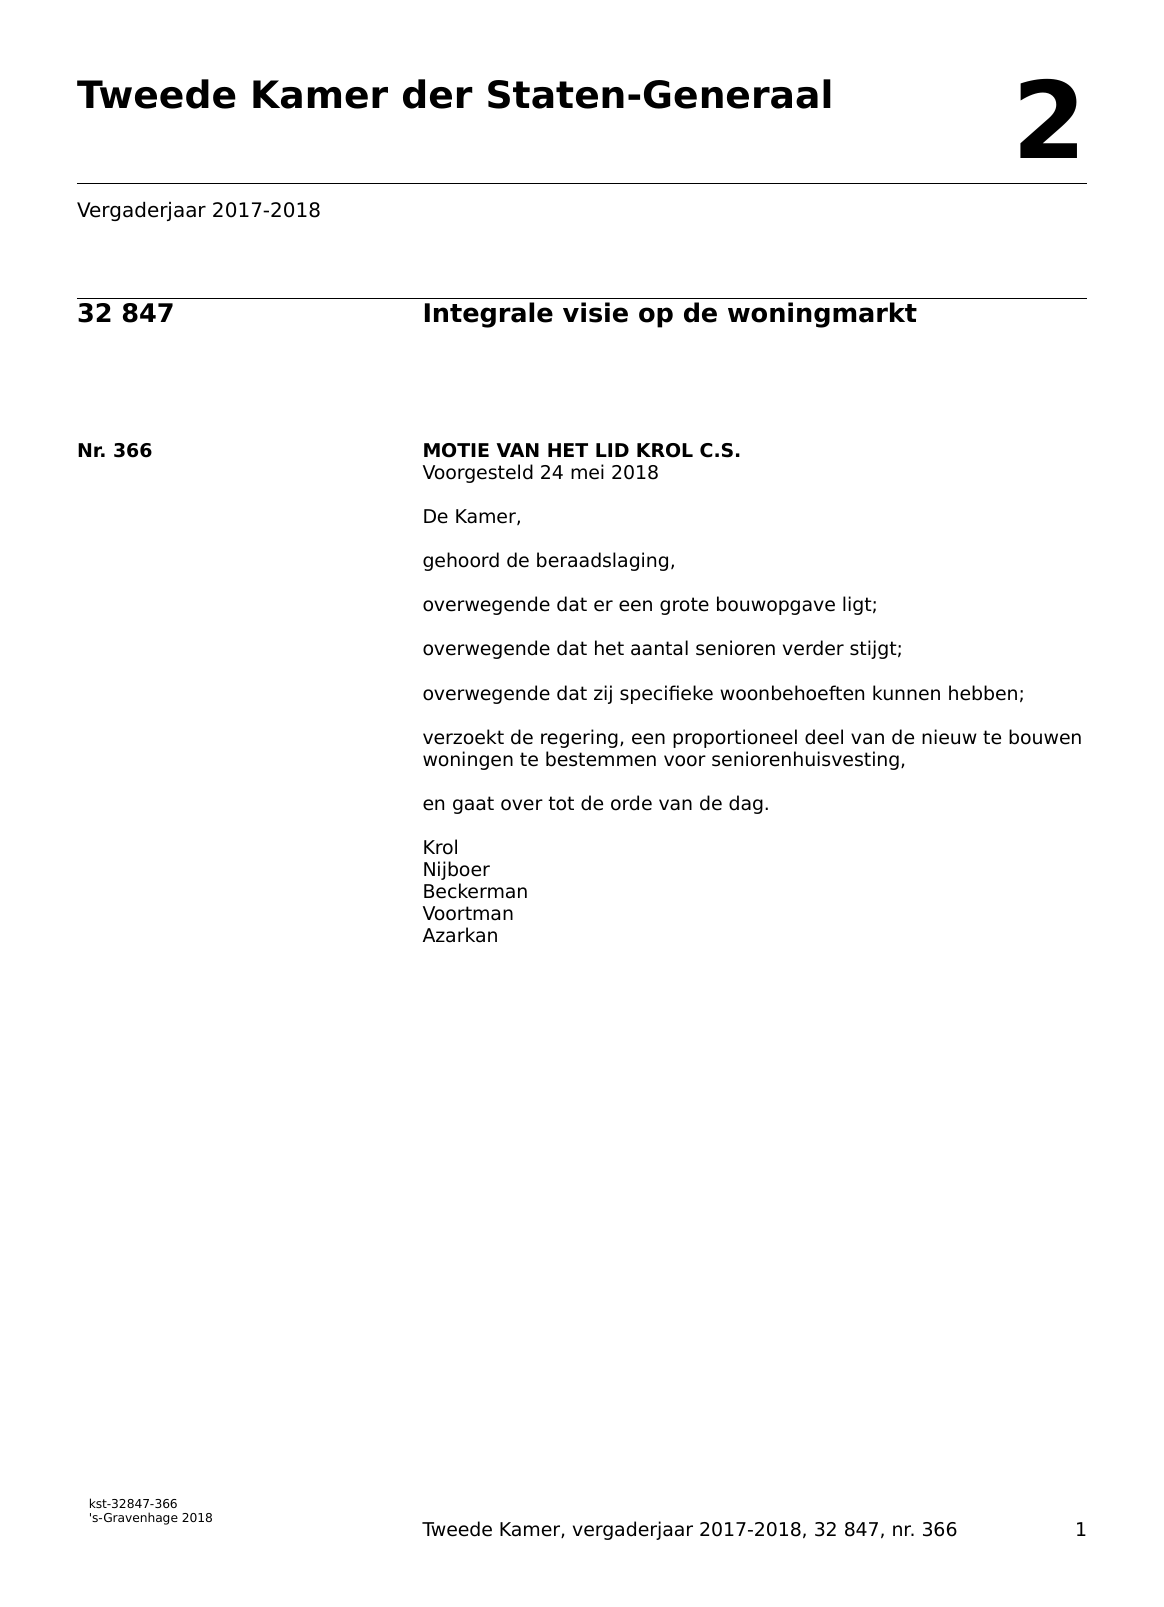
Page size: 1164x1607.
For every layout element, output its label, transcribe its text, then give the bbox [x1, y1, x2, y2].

text Krol [422, 837, 1087, 859]
subtitle 32 847 Integrale visie op de woningmarkt [77, 299, 1087, 329]
text Voortman [422, 903, 1087, 925]
table_cell Vergaderjaar 2017-2018 [77, 184, 1087, 298]
table_header Tweede Kamer der Staten-Generaal [77, 59, 886, 183]
text kst-32847-366 [88, 1497, 323, 1511]
table_header 2 [886, 59, 1087, 183]
text 's-Gravenhage 2018 [88, 1511, 323, 1525]
text en gaat over tot de orde van de dag. [422, 793, 1087, 815]
text Voorgesteld 24 mei 2018 [422, 462, 1087, 484]
text gehoord de beraadslaging, [422, 550, 1087, 572]
text Azarkan [422, 925, 1087, 947]
text verzoekt de regering, een proportioneel deel van de nieuw te bouwen woningen te bestemmen voor seniorenhuisvesting, [422, 727, 1087, 771]
text De Kamer, [422, 506, 1087, 528]
text Beckerman [422, 881, 1087, 903]
text overwegende dat er een grote bouwopgave ligt; [422, 594, 1087, 616]
text overwegende dat zij specifieke woonbehoeften kunnen hebben; [422, 682, 1087, 704]
text Nijboer [422, 859, 1087, 881]
text overwegende dat het aantal senioren verder stijgt; [422, 638, 1087, 660]
subtitle Nr. 366 MOTIE VAN HET LID KROL C.S. [77, 440, 1087, 462]
